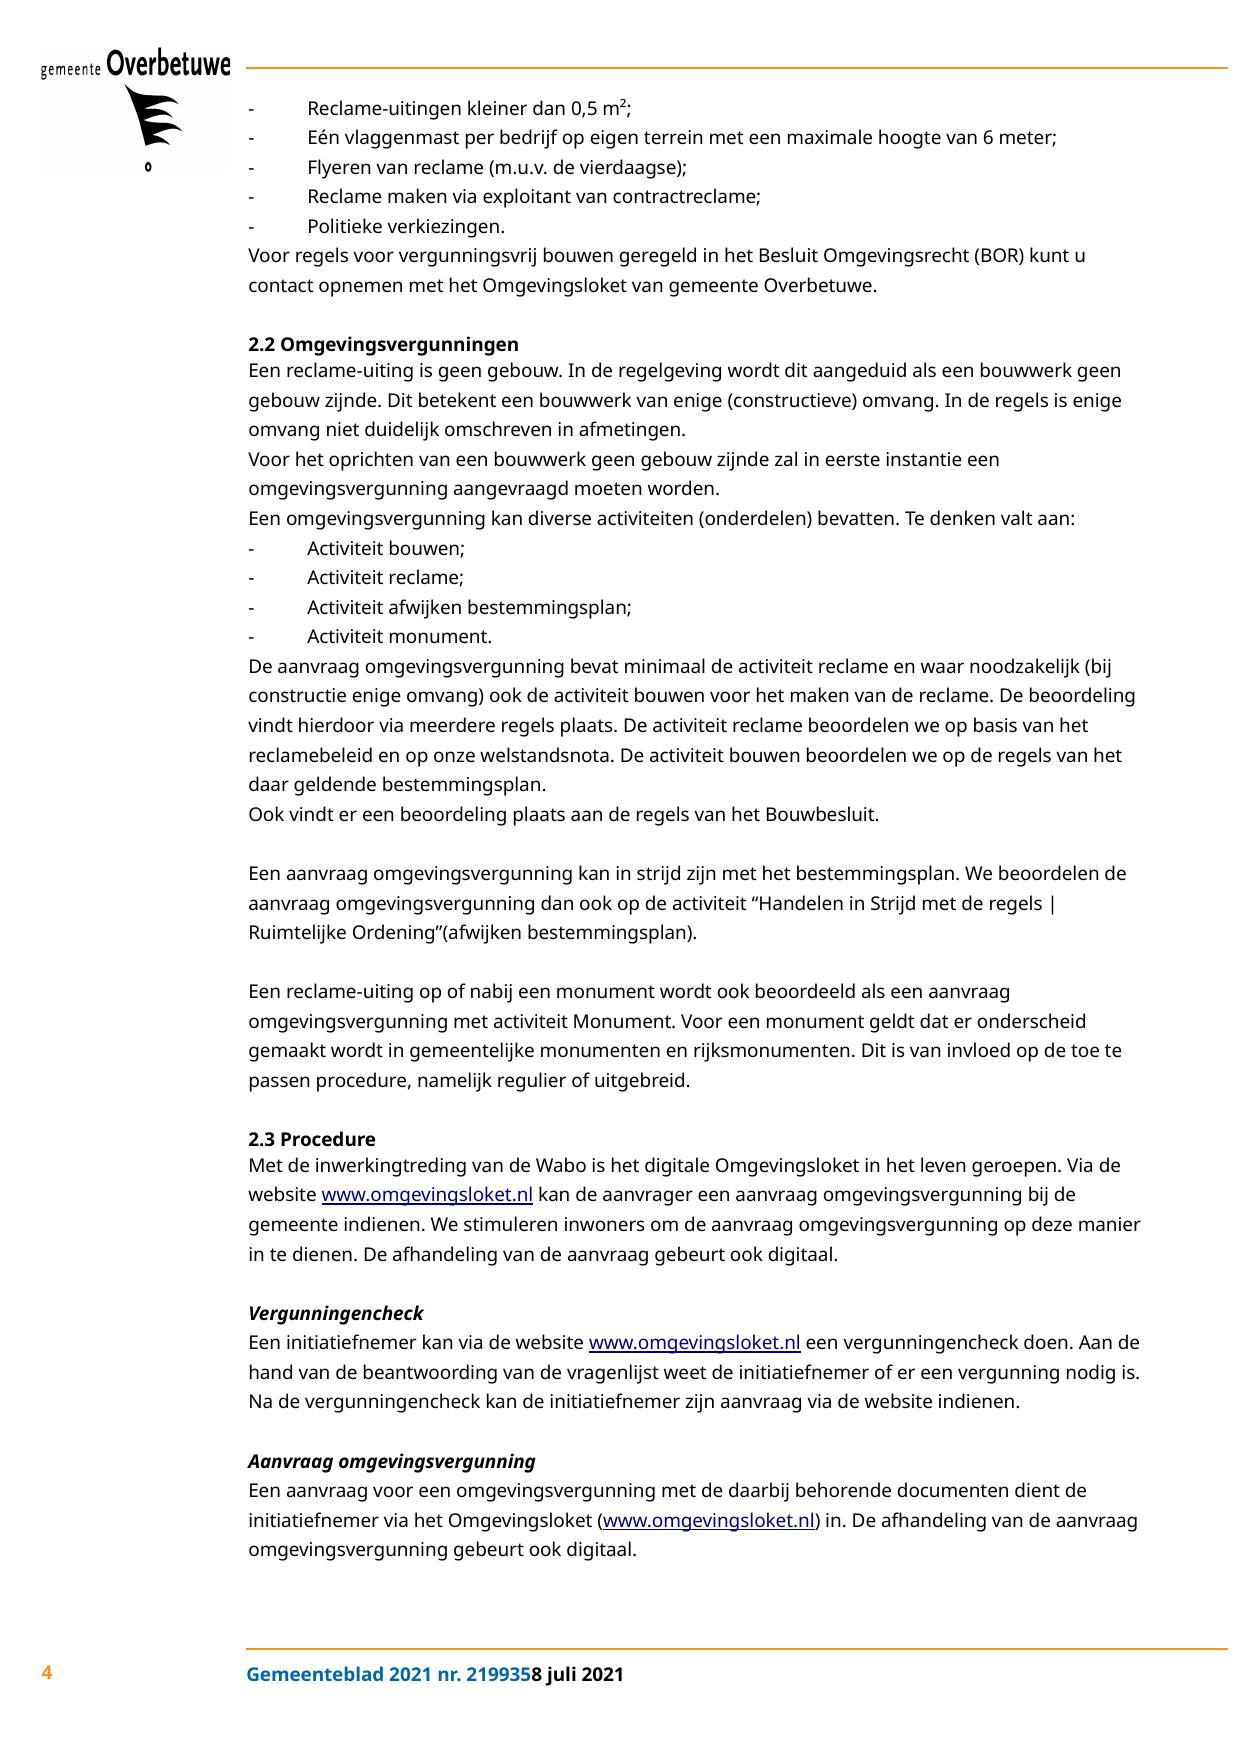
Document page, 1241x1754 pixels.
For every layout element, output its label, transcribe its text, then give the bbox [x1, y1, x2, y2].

text Een initiatiefnemer kan via de website www.omgevingsloket.nl een vergunningencheck doen. Aan de hand van de beantwoording van de vragenlijst weet de initiatiefnemer of er een vergunning nodig is. Na de vergunningencheck kan de initiatiefnemer zijn aanvraag via de website indienen. [248, 1329, 1152, 1414]
text Met de inwerkingtreding van de Wabo is het digitale Omgevingsloket in het leven geroepen. Via de website www.omgevingsloket.nl kan de aanvrager een aanvraag omgevingsvergunning bij de gemeente indienen. We stimuleren inwoners om de aanvraag omgevingsvergunning op deze manier in te dienen. De afhandeling van de aanvraag gebeurt ook digitaal. [248, 1152, 1152, 1267]
list Eén vlaggenmast per bedrijf op eigen terrein met een maximale hoogte van 6 meter; [248, 124, 1152, 150]
text Een omgevingsvergunning kan diverse activiteiten (onderdelen) bevatten. Te denken valt aan: [248, 505, 1152, 531]
list Reclame maken via exploitant van contractreclame; [248, 183, 1152, 209]
list Activiteit monument. [248, 623, 1152, 649]
list Activiteit bouwen; [248, 535, 1152, 560]
picture [41, 47, 231, 172]
text De aanvraag omgevingsvergunning bevat minimaal de activiteit reclame en waar noodzakelijk (bij constructie enige omvang) ook de activiteit bouwen voor het maken van de reclame. De beoordeling vindt hierdoor via meerdere regels plaats. De activiteit reclame beoordelen we op basis van het reclamebeleid en op onze welstandsnota. De activiteit bouwen beoordelen we op de regels van het daar geldende bestemmingsplan. [248, 653, 1152, 797]
list Activiteit afwijken bestemmingsplan; [248, 594, 1152, 619]
text Voor het oprichten van een bouwwerk geen gebouw zijnde zal in eerste instantie een omgevingsvergunning aangevraagd moeten worden. [248, 446, 1152, 501]
text Voor regels voor vergunningsvrij bouwen geregeld in het Besluit Omgevingsrecht (BOR) kunt u contact opnemen met het Omgevingsloket van gemeente Overbetuwe. [248, 243, 1152, 298]
text Ook vindt er een beoordeling plaats aan de regels van het Bouwbesluit. [248, 801, 1152, 827]
list Politieke verkiezingen. [248, 213, 1152, 239]
text Een aanvraag omgevingsvergunning kan in strijd zijn met het bestemmingsplan. We beoordelen de aanvraag omgevingsvergunning dan ook op de activiteit “Handelen in Strijd met de regels |Ruimtelijke Ordening”(afwijken bestemmingsplan). [248, 860, 1152, 945]
text Aanvraag omgevingsvergunning [248, 1448, 1152, 1474]
text Een reclame-uiting is geen gebouw. In de regelgeving wordt dit aangeduid als een bouwwerk geen gebouw zijnde. Dit betekent een bouwwerk van enige (constructieve) omvang. In de regels is enige omvang niet duidelijk omschreven in afmetingen. [248, 357, 1152, 442]
text 2.3 Procedure [248, 1126, 1152, 1152]
list Activiteit reclame; [248, 564, 1152, 590]
text Een reclame-uiting op of nabij een monument wordt ook beoordeeld als een aanvraag omgevingsvergunning met activiteit Monument. Voor een monument geldt dat er onderscheid gemaakt wordt in gemeentelijke monumenten en rijksmonumenten. Dit is van invloed op de toe te passen procedure, namelijk regulier of uitgebreid. [248, 978, 1152, 1093]
text Een aanvraag voor een omgevingsvergunning met de daarbij behorende documenten dient de initiatiefnemer via het Omgevingsloket (www.omgevingsloket.nl) in. De afhandeling van de aanvraag omgevingsvergunning gebeurt ook digitaal. [248, 1477, 1152, 1562]
list Flyeren van reclame (m.u.v. de vierdaagse); [248, 154, 1152, 180]
text Vergunningencheck [248, 1300, 1152, 1326]
list Reclame-uitingen kleiner dan 0,5 m²; [248, 95, 1152, 121]
text 2.2 Omgevingsvergunningen [248, 331, 1152, 357]
